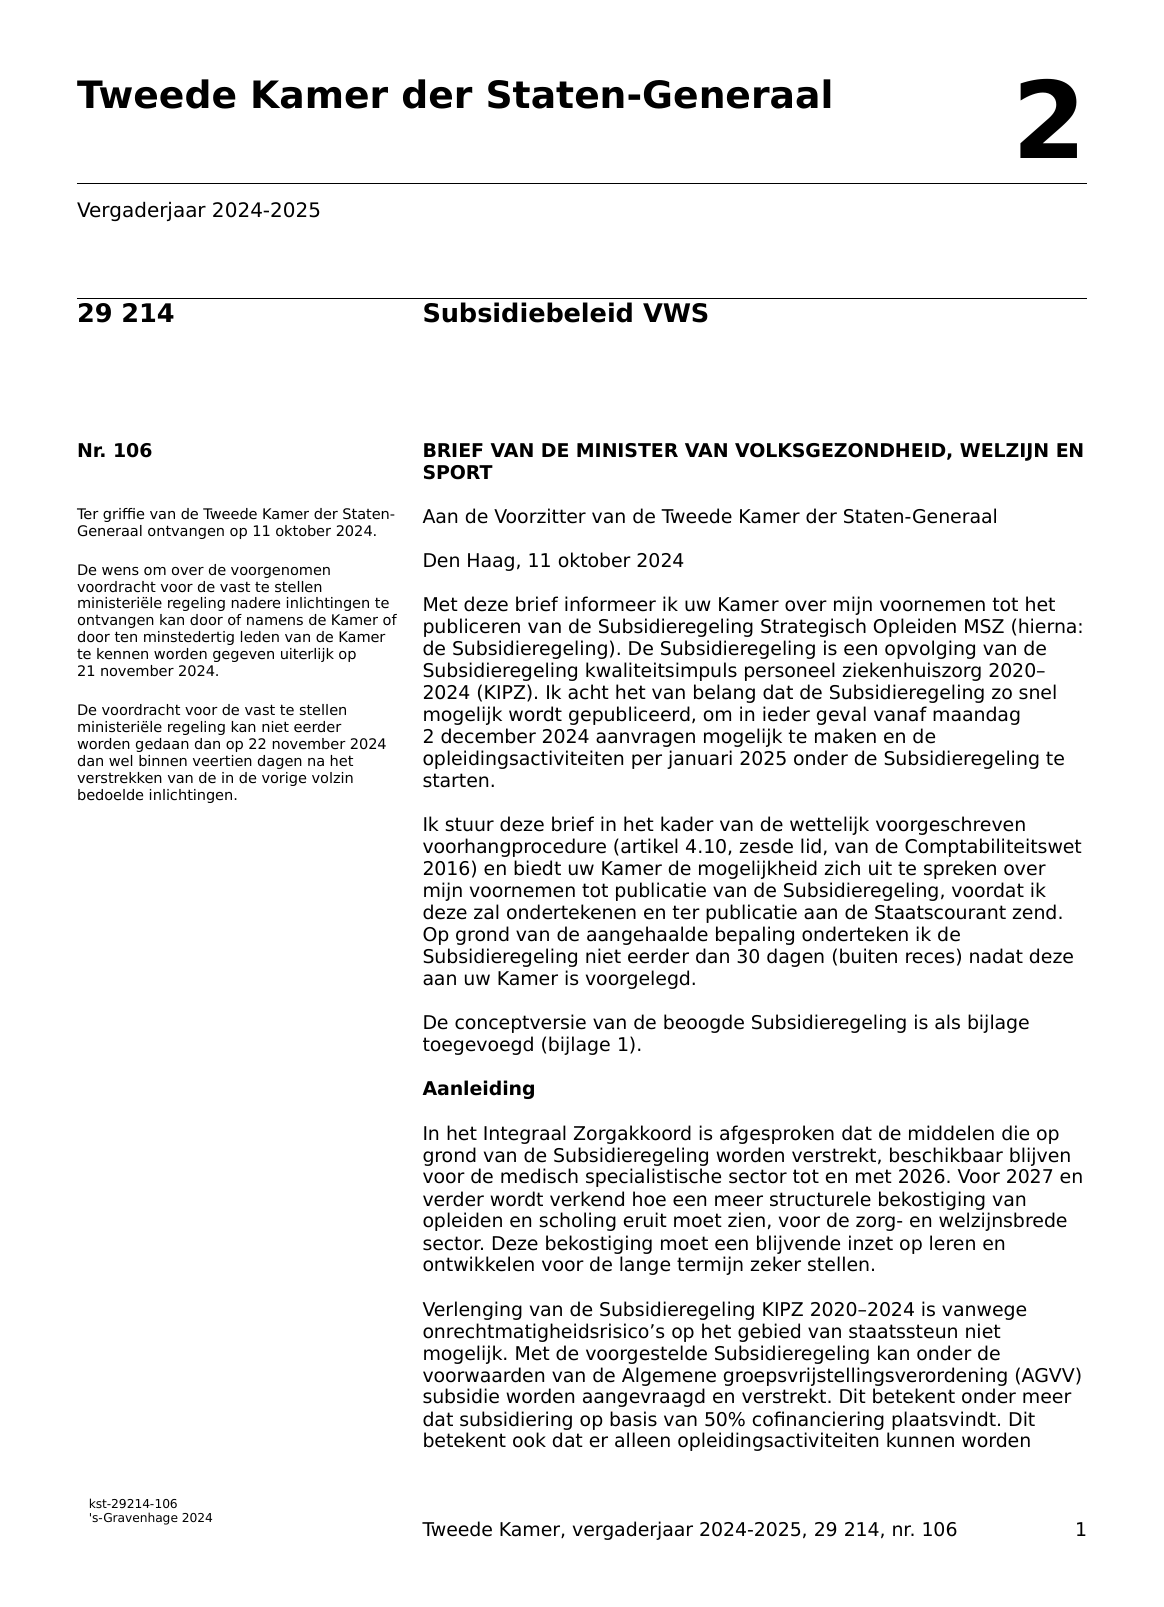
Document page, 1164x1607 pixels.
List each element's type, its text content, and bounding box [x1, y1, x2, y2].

text Aan de Voorzitter van de Tweede Kamer der Staten-Generaal [422, 506, 1087, 528]
table_header Tweede Kamer der Staten-Generaal [77, 59, 886, 183]
text [77, 680, 399, 702]
text De wens om over de voorgenomen voordracht voor de vast te stellen ministeriële regeling nadere inlichtingen te ontvangen kan door of namens de Kamer of door ten minstedertig leden van de Kamer te kennen worden gegeven uiterlijk op 21 november 2024. [77, 562, 399, 680]
text Den Haag, 11 oktober 2024 [422, 550, 1087, 572]
table_header 2 [886, 59, 1087, 183]
text Ik stuur deze brief in het kader van de wettelijk voorgeschreven voorhangprocedure (artikel 4.10, zesde lid, van de Comptabiliteitswet 2016) en biedt uw Kamer de mogelijkheid zich uit te spreken over mijn voornemen tot publicatie van de Subsidieregeling, voordat ik deze zal ondertekenen en ter publicatie aan de Staatscourant zend. Op grond van de aangehaalde bepaling onderteken ik de Subsidieregeling niet eerder dan 30 dagen (buiten reces) nadat deze aan uw Kamer is voorgelegd. [422, 814, 1087, 990]
table_cell Vergaderjaar 2024-2025 [77, 184, 1087, 298]
text Verlenging van de Subsidieregeling KIPZ 2020–2024 is vanwege onrechtmatigheidsrisico’s op het gebied van staatssteun niet mogelijk. Met de voorgestelde Subsidieregeling kan onder de voorwaarden van de Algemene groepsvrijstellingsverordening (AGVV) subsidie worden aangevraagd en verstrekt. Dit betekent onder meer dat subsidiering op basis van 50% cofinanciering plaatsvindt. Dit betekent ook dat er alleen opleidingsactiviteiten kunnen worden [422, 1298, 1087, 1452]
text Met deze brief informeer ik uw Kamer over mijn voornemen tot het publiceren van de Subsidieregeling Strategisch Opleiden MSZ (hierna: de Subsidieregeling). De Subsidieregeling is een opvolging van de Subsidieregeling kwaliteitsimpuls personeel ziekenhuiszorg 2020–2024 (KIPZ). Ik acht het van belang dat de Subsidieregeling zo snel mogelijk wordt gepubliceerd, om in ieder geval vanaf maandag 2 december 2024 aanvragen mogelijk te maken en de opleidingsactiviteiten per januari 2025 onder de Subsidieregeling te starten. [422, 594, 1087, 792]
text De voordracht voor de vast te stellen ministeriële regeling kan niet eerder worden gedaan dan op 22 november 2024 dan wel binnen veertien dagen na het verstrekken van de in de vorige volzin bedoelde inlichtingen. [77, 702, 399, 803]
text In het Integraal Zorgakkoord is afgesproken dat de middelen die op grond van de Subsidieregeling worden verstrekt, beschikbaar blijven voor de medisch specialistische sector tot en met 2026. Voor 2027 en verder wordt verkend hoe een meer structurele bekostiging van opleiden en scholing eruit moet zien, voor de zorg- en welzijnsbrede sector. Deze bekostiging moet een blijvende inzet op leren en ontwikkelen voor de lange termijn zeker stellen. [422, 1122, 1087, 1276]
subtitle Aanleiding [422, 1078, 1087, 1100]
text [77, 539, 399, 562]
subtitle 29 214 Subsidiebeleid VWS [77, 299, 1087, 329]
text kst-29214-106 [88, 1497, 323, 1511]
text 's-Gravenhage 2024 [88, 1511, 323, 1525]
text Ter griffie van de Tweede Kamer der Staten-Generaal ontvangen op 11 oktober 2024. [77, 506, 399, 539]
subtitle Nr. 106 BRIEF VAN DE MINISTER VAN VOLKSGEZONDHEID, WELZIJN EN SPORT [77, 440, 1087, 484]
text De conceptversie van de beoogde Subsidieregeling is als bijlage toegevoegd (bijlage 1). [422, 1012, 1087, 1056]
